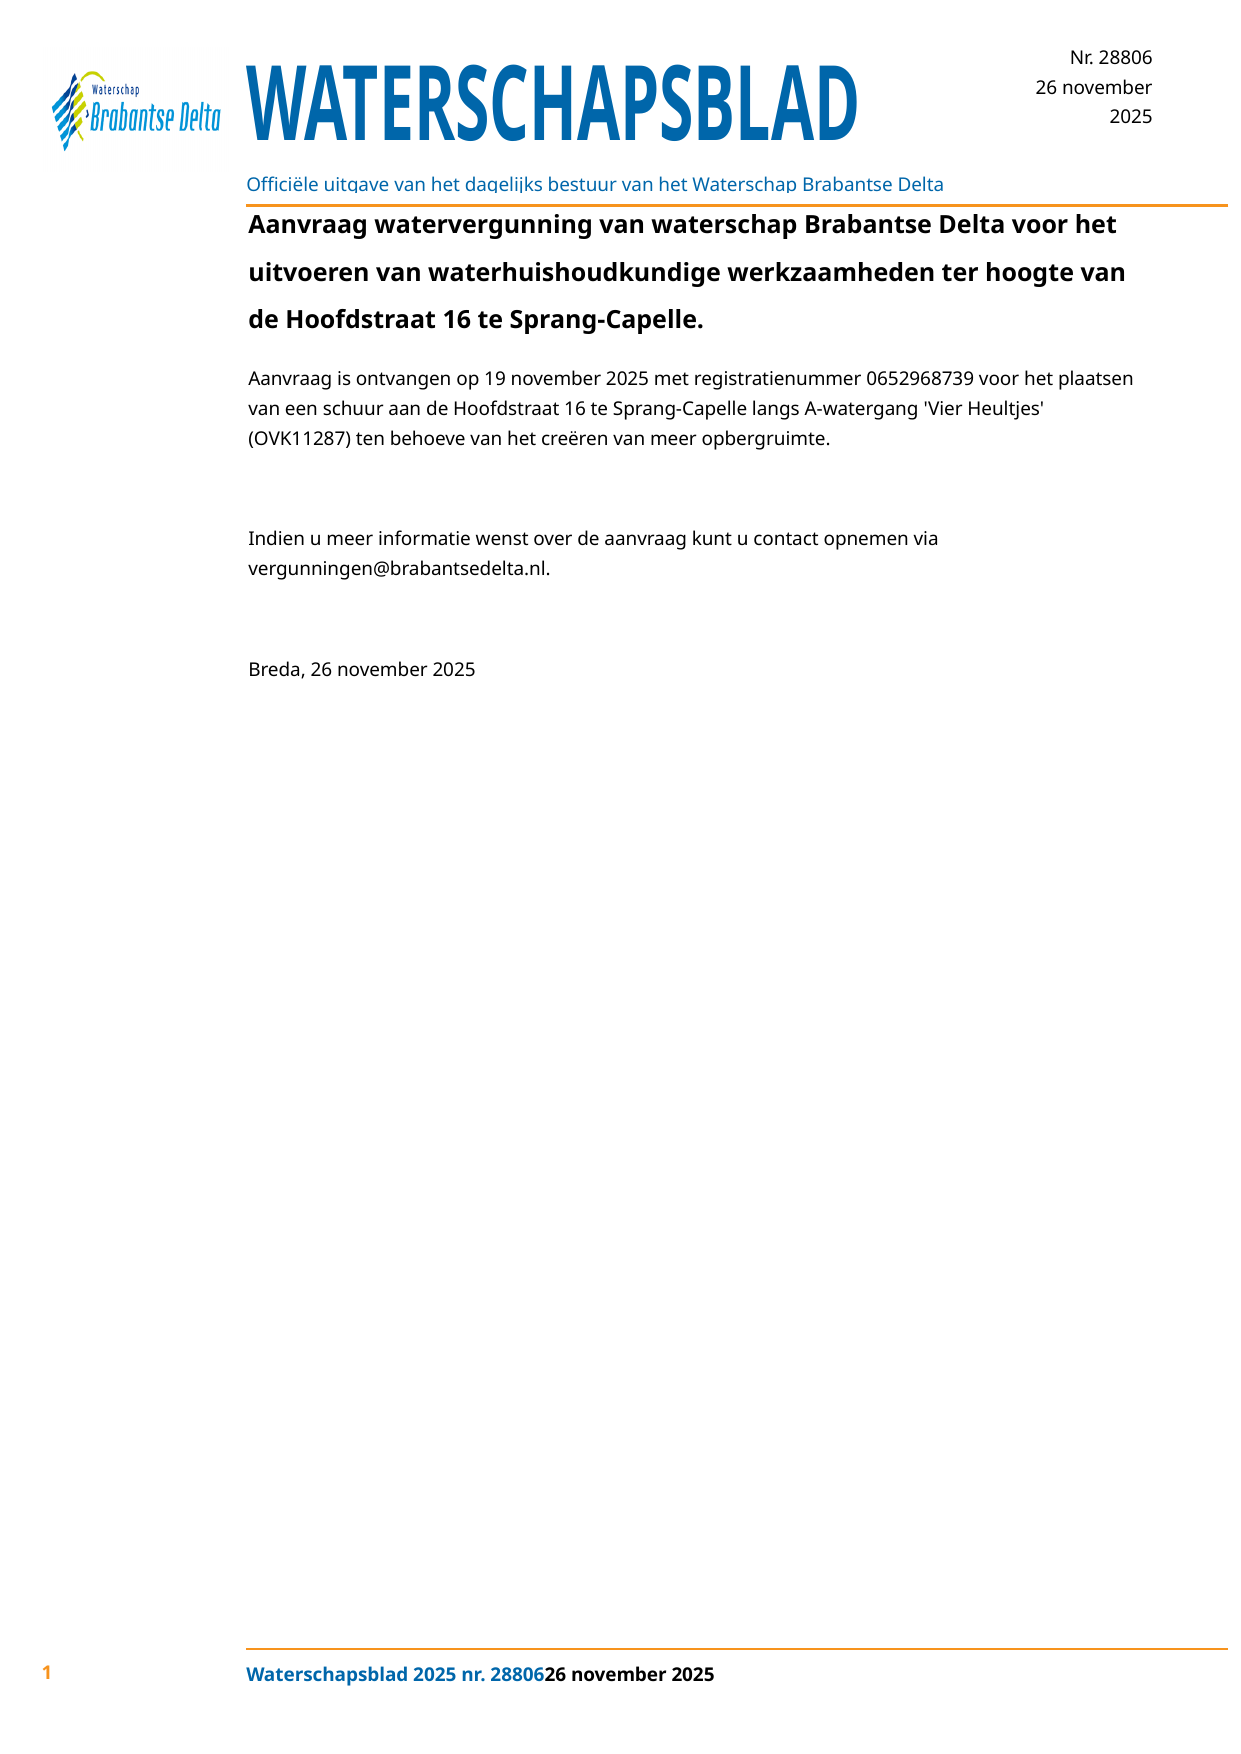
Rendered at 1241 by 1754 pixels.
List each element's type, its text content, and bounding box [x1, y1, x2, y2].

text Aanvraag is ontvangen op 19 november 2025 met registratienummer 0652968739 voor het plaatsen van een schuur aan de Hoofdstraat 16 te Sprang-Capelle langs A-watergang 'Vier Heultjes' (OVK11287) ten behoeve van het creëren van meer opbergruimte. [248, 366, 1152, 450]
text Aanvraag watervergunning van waterschap Brabantse Delta voor het uitvoeren van waterhuishoudkundige werkzaamheden ter hoogte van de Hoofdstraat 16 te Sprang-Capelle. [248, 207, 1152, 336]
text Breda, 26 november 2025 [248, 656, 1152, 682]
picture [41, 47, 231, 172]
text Indien u meer informatie wenst over de aanvraag kunt u contact opnemen via vergunningen@brabantsedelta.nl. [248, 526, 1152, 581]
